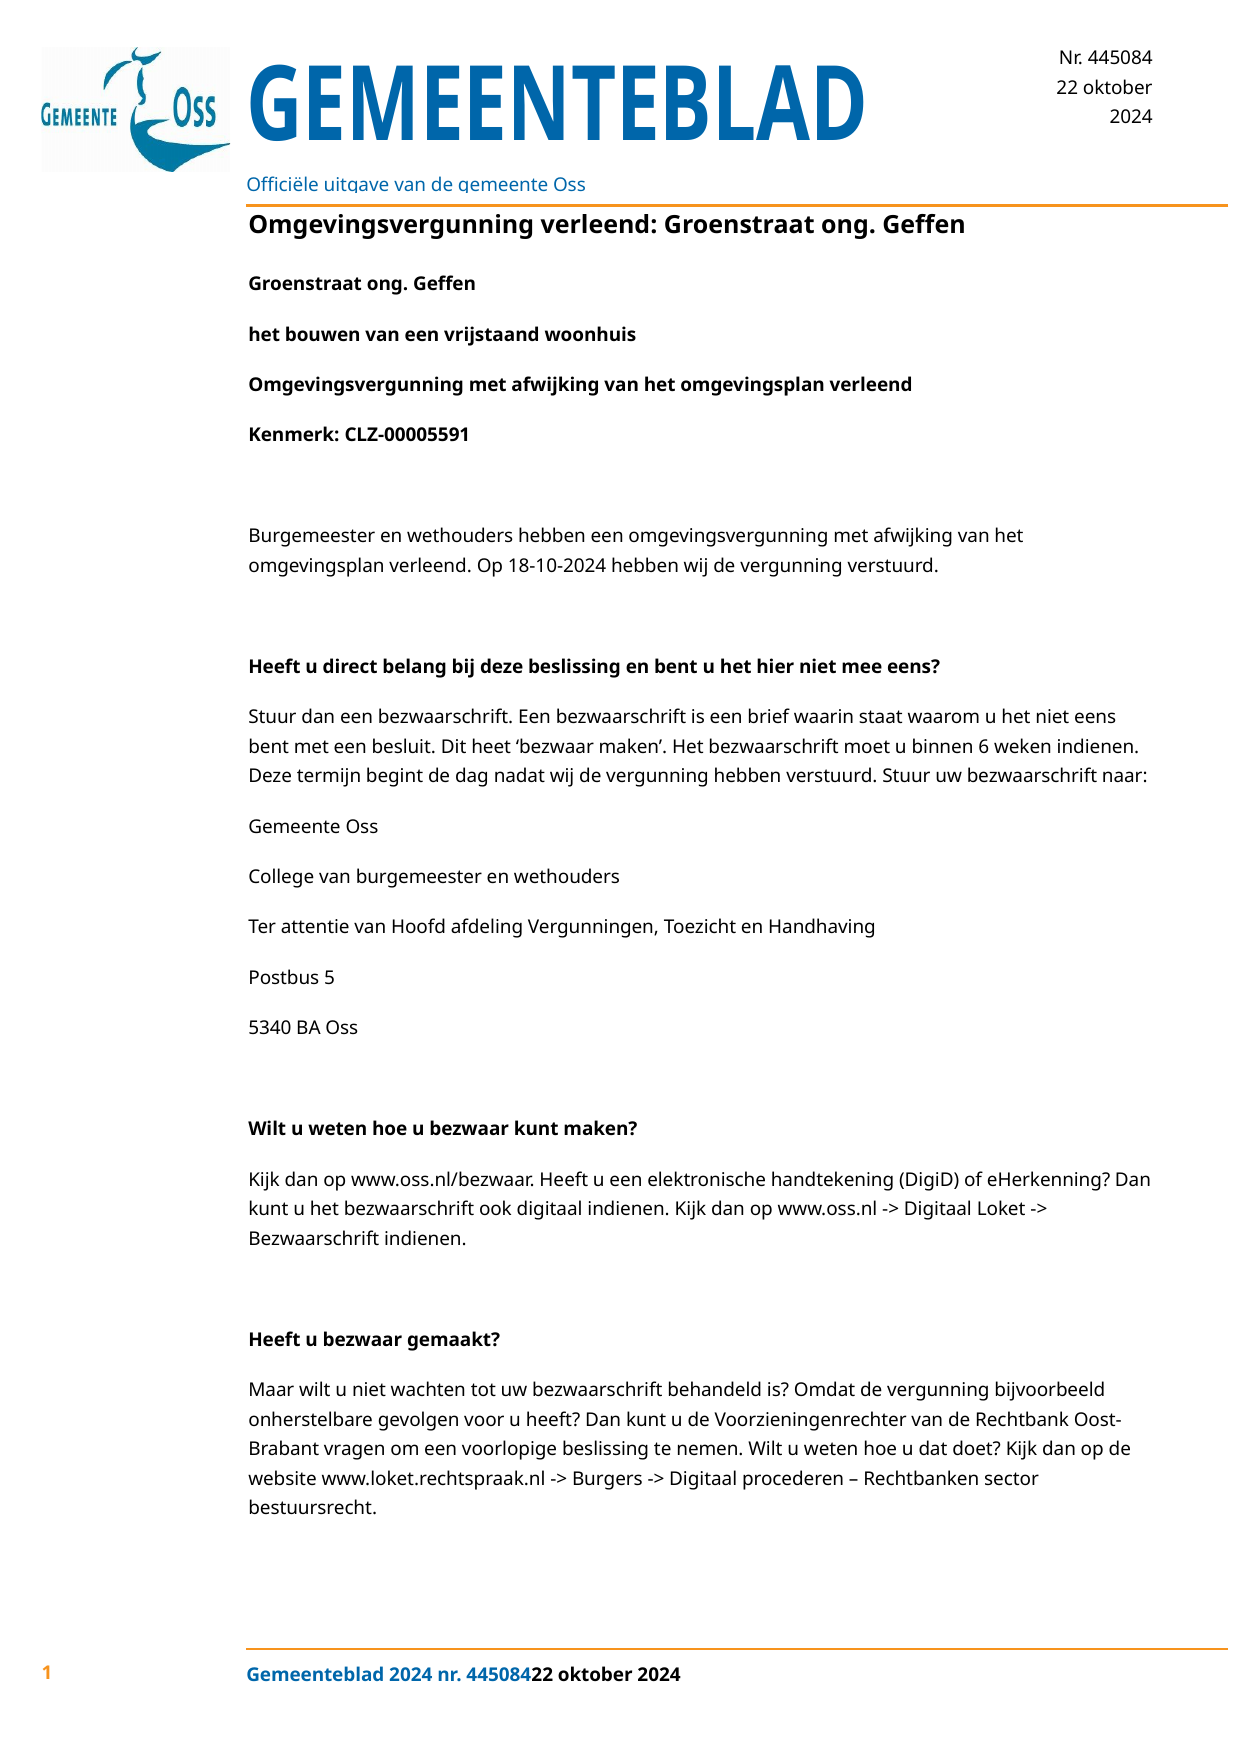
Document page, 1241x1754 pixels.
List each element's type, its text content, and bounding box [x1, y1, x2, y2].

text Maar wilt u niet wachten tot uw bezwaarschrift behandeld is? Omdat de vergunning bijvoorbeeld onherstelbare gevolgen voor u heeft? Dan kunt u de Voorzieningenrechter van de Rechtbank Oost-Brabant vragen om een voorlopige beslissing te nemen. Wilt u weten hoe u dat doet? Kijk dan op de website www.loket.rechtspraak.nl -> Burgers -> Digitaal procederen – Rechtbanken sector bestuursrecht. [248, 1376, 1152, 1520]
text Ter attentie van Hoofd afdeling Vergunningen, Toezicht en Handhaving [248, 914, 1152, 939]
text Omgevingsvergunning met afwijking van het omgevingsplan verleend [248, 371, 1152, 397]
picture [41, 47, 231, 172]
text Groenstraat ong. Geffen [248, 270, 1152, 296]
text Kenmerk: CLZ-00005591 [248, 422, 1152, 447]
text Postbus 5 [248, 964, 1152, 990]
text Burgemeester en wethouders hebben een omgevingsvergunning met afwijking van het omgevingsplan verleend. Op 18-10-2024 hebben wij de vergunning verstuurd. [248, 522, 1152, 578]
text Heeft u bezwaar gemaakt? [248, 1326, 1152, 1351]
text Wilt u weten hoe u bezwaar kunt maken? [248, 1115, 1152, 1141]
text Omgevingsvergunning verleend: Groenstraat ong. Geffen [248, 207, 1152, 241]
text 5340 BA Oss [248, 1014, 1152, 1040]
text Stuur dan een bezwaarschrift. Een bezwaarschrift is een brief waarin staat waarom u het niet eens bent met een besluit. Dit heet ‘bezwaar maken’. Het bezwaarschrift moet u binnen 6 weken indienen. Deze termijn begint de dag nadat wij de vergunning hebben verstuurd. Stuur uw bezwaarschrift naar: [248, 703, 1152, 788]
text Gemeente Oss [248, 813, 1152, 838]
text Kijk dan op www.oss.nl/bezwaar. Heeft u een elektronische handtekening (DigiD) of eHerkenning? Dan kunt u het bezwaarschrift ook digitaal indienen. Kijk dan op www.oss.nl -> Digitaal Loket -> Bezwaarschrift indienen. [248, 1166, 1152, 1251]
text College van burgemeester en wethouders [248, 863, 1152, 889]
text het bouwen van een vrijstaand woonhuis [248, 321, 1152, 346]
text Heeft u direct belang bij deze beslissing en bent u het hier niet mee eens? [248, 653, 1152, 678]
